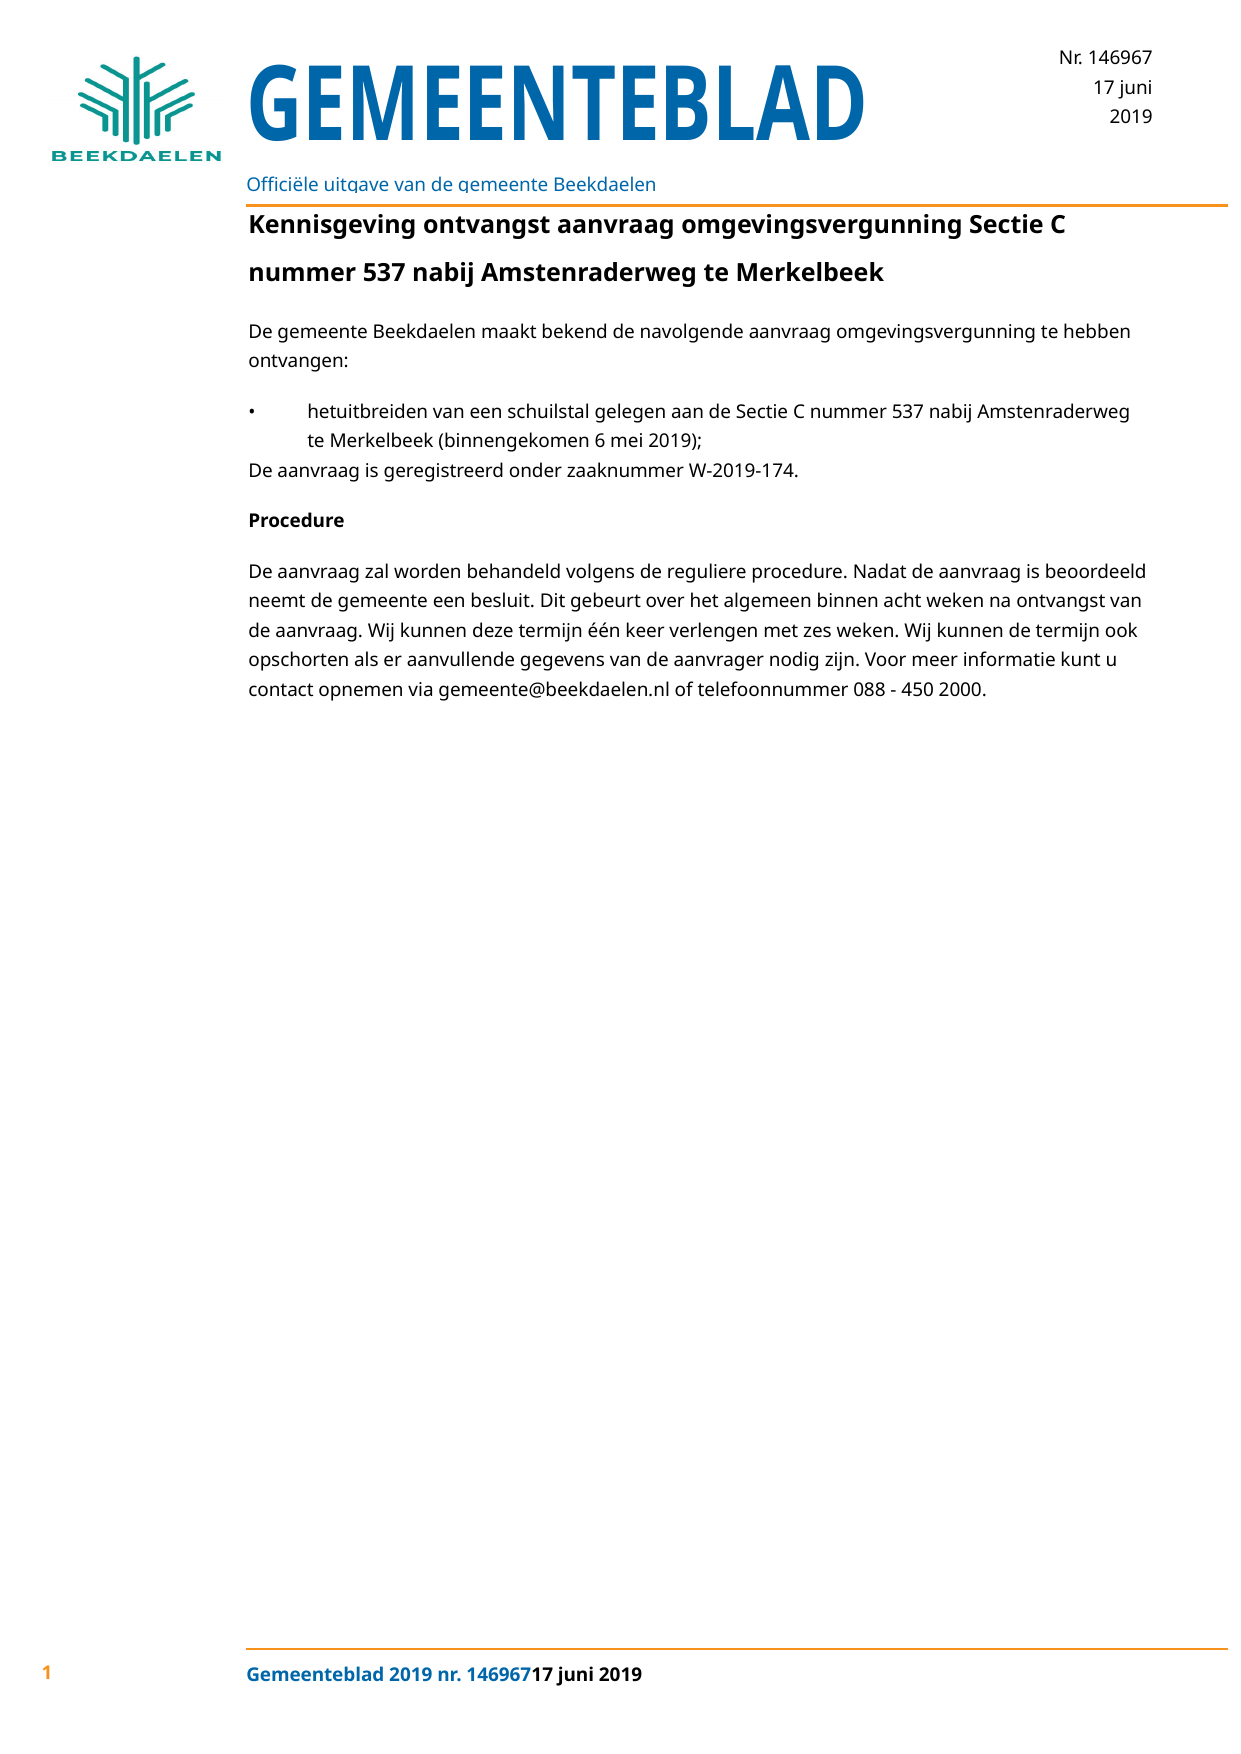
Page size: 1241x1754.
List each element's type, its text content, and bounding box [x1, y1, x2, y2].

text De aanvraag is geregistreerd onder zaaknummer W-2019-174. [248, 457, 1152, 483]
list hetuitbreiden van een schuilstal gelegen aan de Sectie C nummer 537 nabij Amstenraderweg te Merkelbeek (binnengekomen 6 mei 2019); [248, 398, 1152, 453]
text De gemeente Beekdaelen maakt bekend de navolgende aanvraag omgevingsvergunning te hebben ontvangen: [248, 318, 1152, 373]
text Kennisgeving ontvangst aanvraag omgevingsvergunning Sectie C nummer 537 nabij Amstenraderweg te Merkelbeek [248, 207, 1152, 288]
text De aanvraag zal worden behandeld volgens de reguliere procedure. Nadat de aanvraag is beoordeeld neemt de gemeente een besluit. Dit gebeurt over het algemeen binnen acht weken na ontvangst van de aanvraag. Wij kunnen deze termijn één keer verlengen met zes weken. Wij kunnen de termijn ook opschorten als er aanvullende gegevens van de aanvrager nodig zijn. Voor meer informatie kunt u contact opnemen via gemeente@beekdaelen.nl of telefoonnummer 088 - 450 2000. [248, 558, 1152, 702]
picture [41, 47, 231, 172]
text Procedure [248, 507, 1152, 533]
